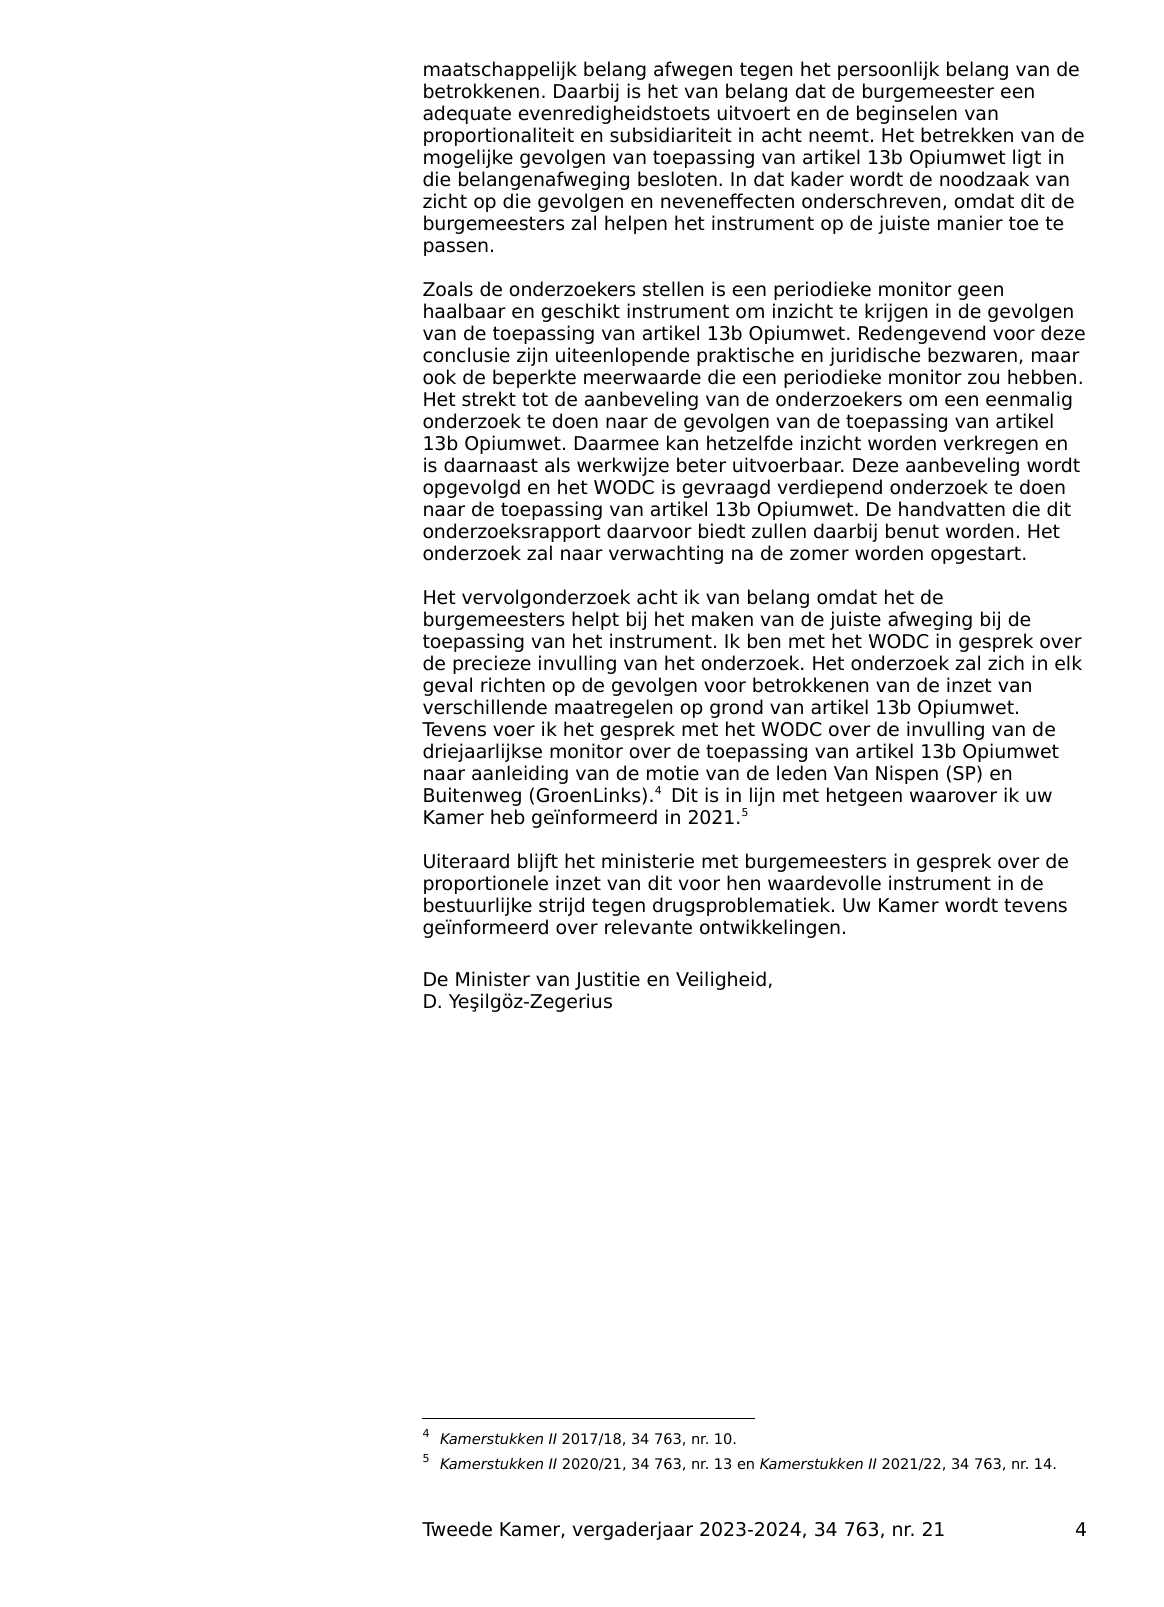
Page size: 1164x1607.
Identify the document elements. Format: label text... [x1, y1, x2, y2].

text Uiteraard blijft het ministerie met burgemeesters in gesprek over de proportionele inzet van dit voor hen waardevolle instrument in de bestuurlijke strijd tegen drugsproblematiek. Uw Kamer wordt tevens geïnformeerd over relevante ontwikkelingen. [422, 851, 1087, 939]
text maatschappelijk belang afwegen tegen het persoonlijk belang van de betrokkenen. Daarbij is het van belang dat de burgemeester een adequate evenredigheidstoets uitvoert en de beginselen van proportionaliteit en subsidiariteit in acht neemt. Het betrekken van de mogelijke gevolgen van toepassing van artikel 13b Opiumwet ligt in die belangenafweging besloten. In dat kader wordt de noodzaak van zicht op die gevolgen en neveneffecten onderschreven, omdat dit de burgemeesters zal helpen het instrument op de juiste manier toe te passen. [422, 59, 1087, 257]
text Kamerstukken II 2017/18, 34 763, nr. 10. [422, 1427, 1087, 1449]
text Zoals de onderzoekers stellen is een periodieke monitor geen haalbaar en geschikt instrument om inzicht te krijgen in de gevolgen van de toepassing van artikel 13b Opiumwet. Redengevend voor deze conclusie zijn uiteenlopende praktische en juridische bezwaren, maar ook de beperkte meerwaarde die een periodieke monitor zou hebben. Het strekt tot de aanbeveling van de onderzoekers om een eenmalig onderzoek te doen naar de gevolgen van de toepassing van artikel 13b Opiumwet. Daarmee kan hetzelfde inzicht worden verkregen en is daarnaast als werkwijze beter uitvoerbaar. Deze aanbeveling wordt opgevolgd en het WODC is gevraagd verdiepend onderzoek te doen naar de toepassing van artikel 13b Opiumwet. De handvatten die dit onderzoeksrapport daarvoor biedt zullen daarbij benut worden. Het onderzoek zal naar verwachting na de zomer worden opgestart. [422, 279, 1087, 565]
text Kamerstukken II 2020/21, 34 763, nr. 13 en Kamerstukken II 2021/22, 34 763, nr. 14. [422, 1452, 1087, 1474]
text De Minister van Justitie en Veiligheid, D. Yeşilgöz-Zegerius [422, 969, 1087, 1013]
text Het vervolgonderzoek acht ik van belang omdat het de burgemeesters helpt bij het maken van de juiste afweging bij de toepassing van het instrument. Ik ben met het WODC in gesprek over de precieze invulling van het onderzoek. Het onderzoek zal zich in elk geval richten op de gevolgen voor betrokkenen van de inzet van verschillende maatregelen op grond van artikel 13b Opiumwet. Tevens voer ik het gesprek met het WODC over de invulling van de driejaarlijkse monitor over de toepassing van artikel 13b Opiumwet naar aanleiding van de motie van de leden Van Nispen (SP) en Buitenweg (GroenLinks). Dit is in lijn met hetgeen waarover ik uw Kamer heb geïnformeerd in 2021. [422, 587, 1087, 829]
